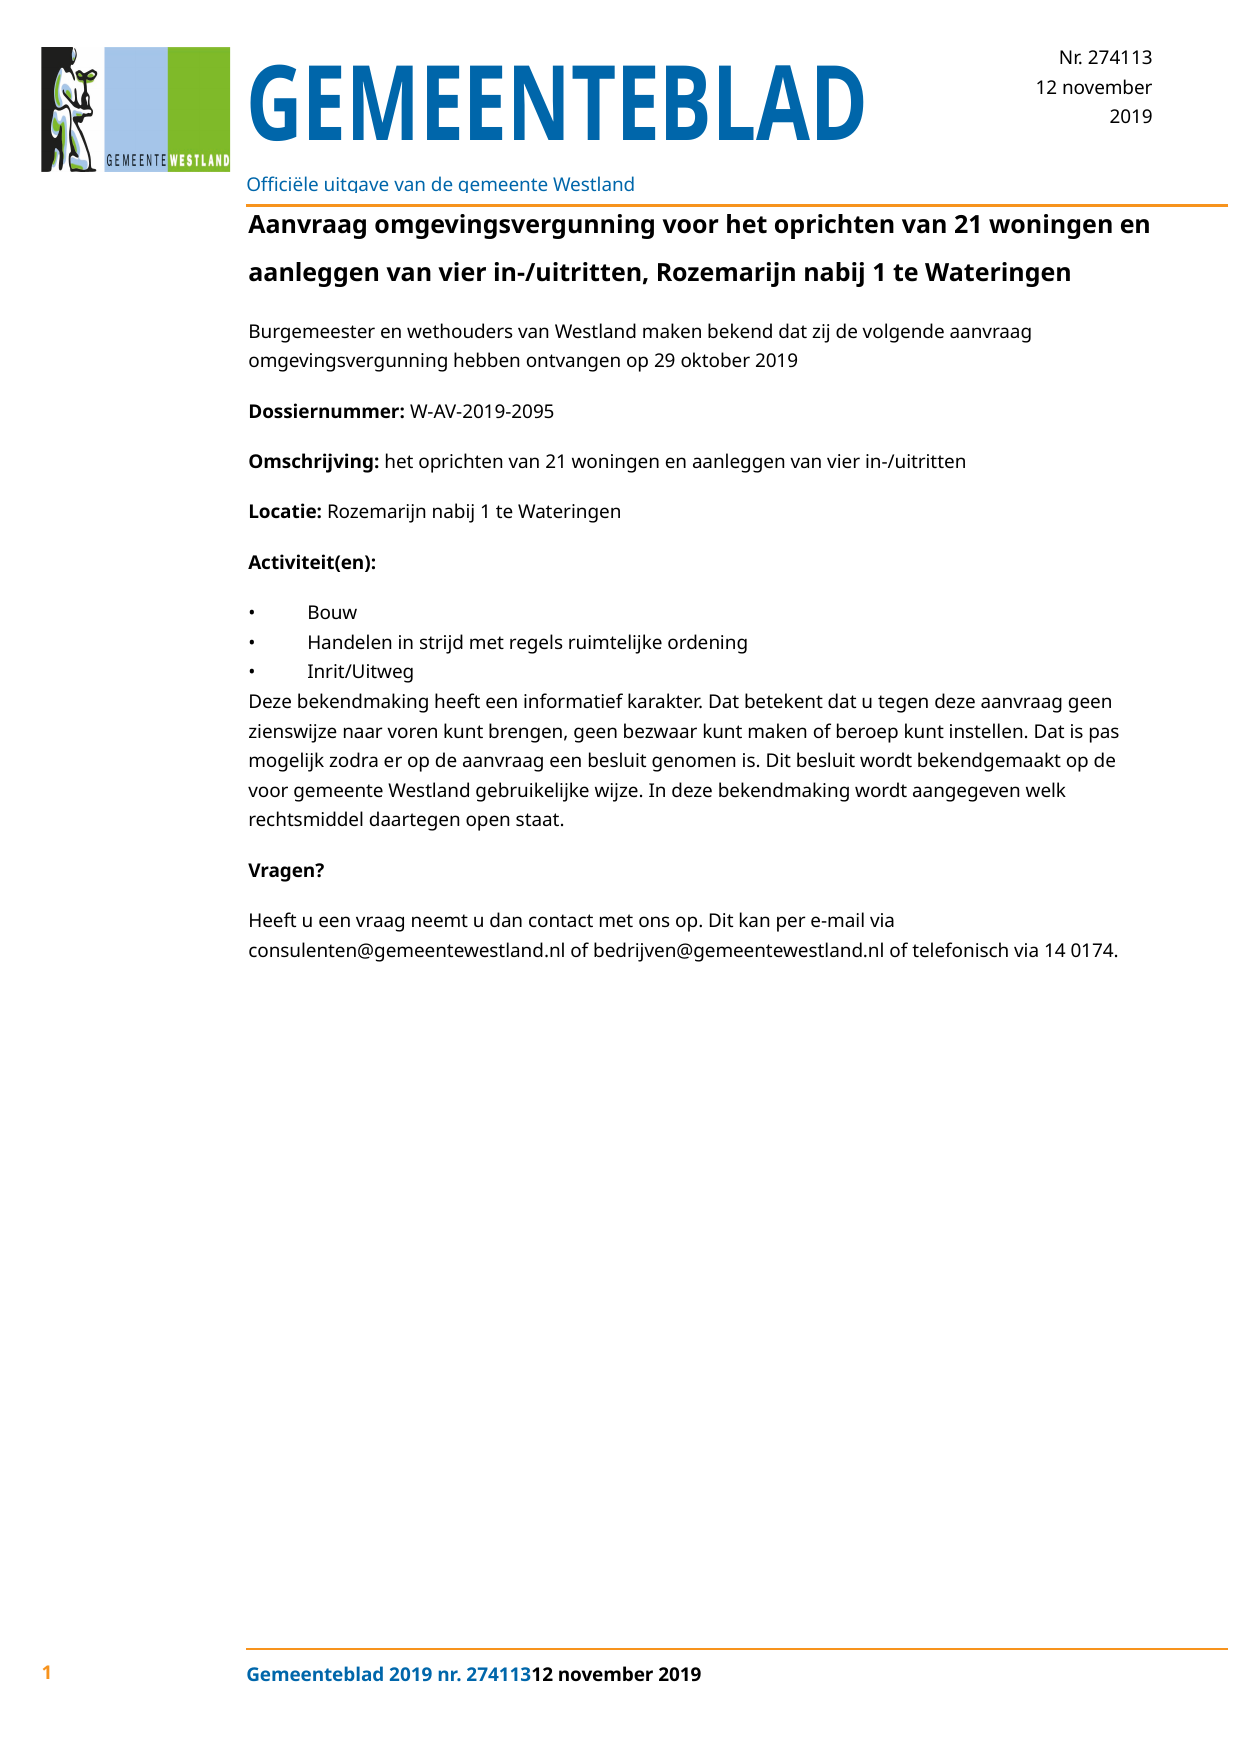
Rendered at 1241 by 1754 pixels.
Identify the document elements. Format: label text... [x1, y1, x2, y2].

text Dossiernummer: W-AV-2019-2095 [248, 398, 1152, 424]
list Bouw [248, 599, 1152, 625]
text Activiteit(en): [248, 549, 1152, 575]
text Vragen? [248, 857, 1152, 883]
picture [41, 47, 231, 172]
text Aanvraag omgevingsvergunning voor het oprichten van 21 woningen en aanleggen van vier in-/uitritten, Rozemarijn nabij 1 te Wateringen [248, 207, 1152, 288]
text Heeft u een vraag neemt u dan contact met ons op. Dit kan per e-mail via consulenten@gemeentewestland.nl of bedrijven@gemeentewestland.nl of telefonisch via 14 0174. [248, 907, 1152, 963]
text Deze bekendmaking heeft een informatief karakter. Dat betekent dat u tegen deze aanvraag geen zienswijze naar voren kunt brengen, geen bezwaar kunt maken of beroep kunt instellen. Dat is pas mogelijk zodra er op de aanvraag een besluit genomen is. Dit besluit wordt bekendgemaakt op de voor gemeente Westland gebruikelijke wijze. In deze bekendmaking wordt aangegeven welk rechtsmiddel daartegen open staat. [248, 688, 1152, 832]
text Locatie: Rozemarijn nabij 1 te Wateringen [248, 499, 1152, 524]
text Burgemeester en wethouders van Westland maken bekend dat zij de volgende aanvraag omgevingsvergunning hebben ontvangen op 29 oktober 2019 [248, 318, 1152, 373]
list Inrit/Uitweg [248, 659, 1152, 684]
text Omschrijving: het oprichten van 21 woningen en aanleggen van vier in-/uitritten [248, 448, 1152, 474]
list Handelen in strijd met regels ruimtelijke ordening [248, 629, 1152, 655]
